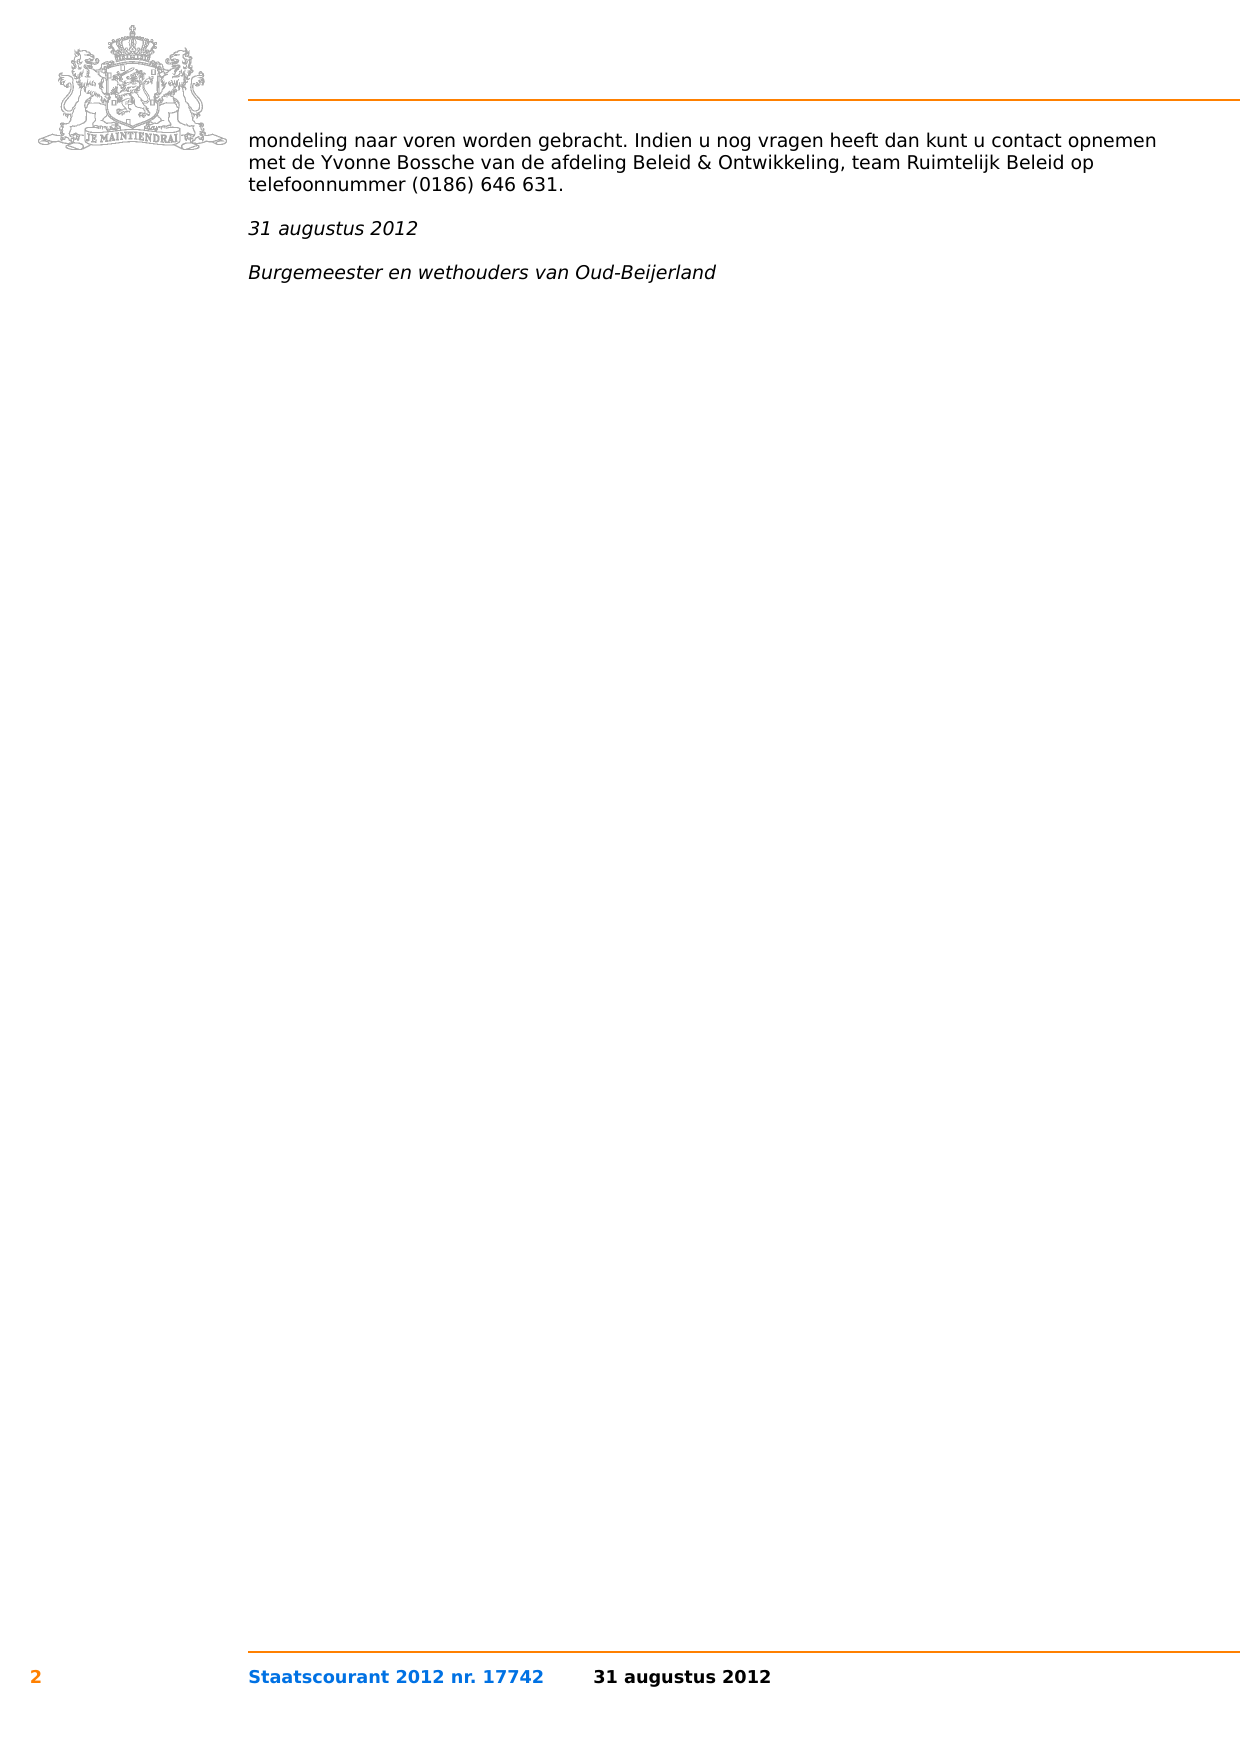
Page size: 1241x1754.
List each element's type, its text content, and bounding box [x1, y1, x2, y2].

picture [38, 25, 227, 150]
text mondeling naar voren worden gebracht. Indien u nog vragen heeft dan kunt u contact opnemen met de Yvonne Bossche van de afdeling Beleid & Ontwikkeling, team Ruimtelijk Beleid op telefoonnummer (0186) 646 631. [248, 130, 1163, 196]
text Burgemeester en wethouders van Oud-Beijerland [248, 262, 1163, 283]
text 31 augustus 2012 [248, 218, 1163, 240]
